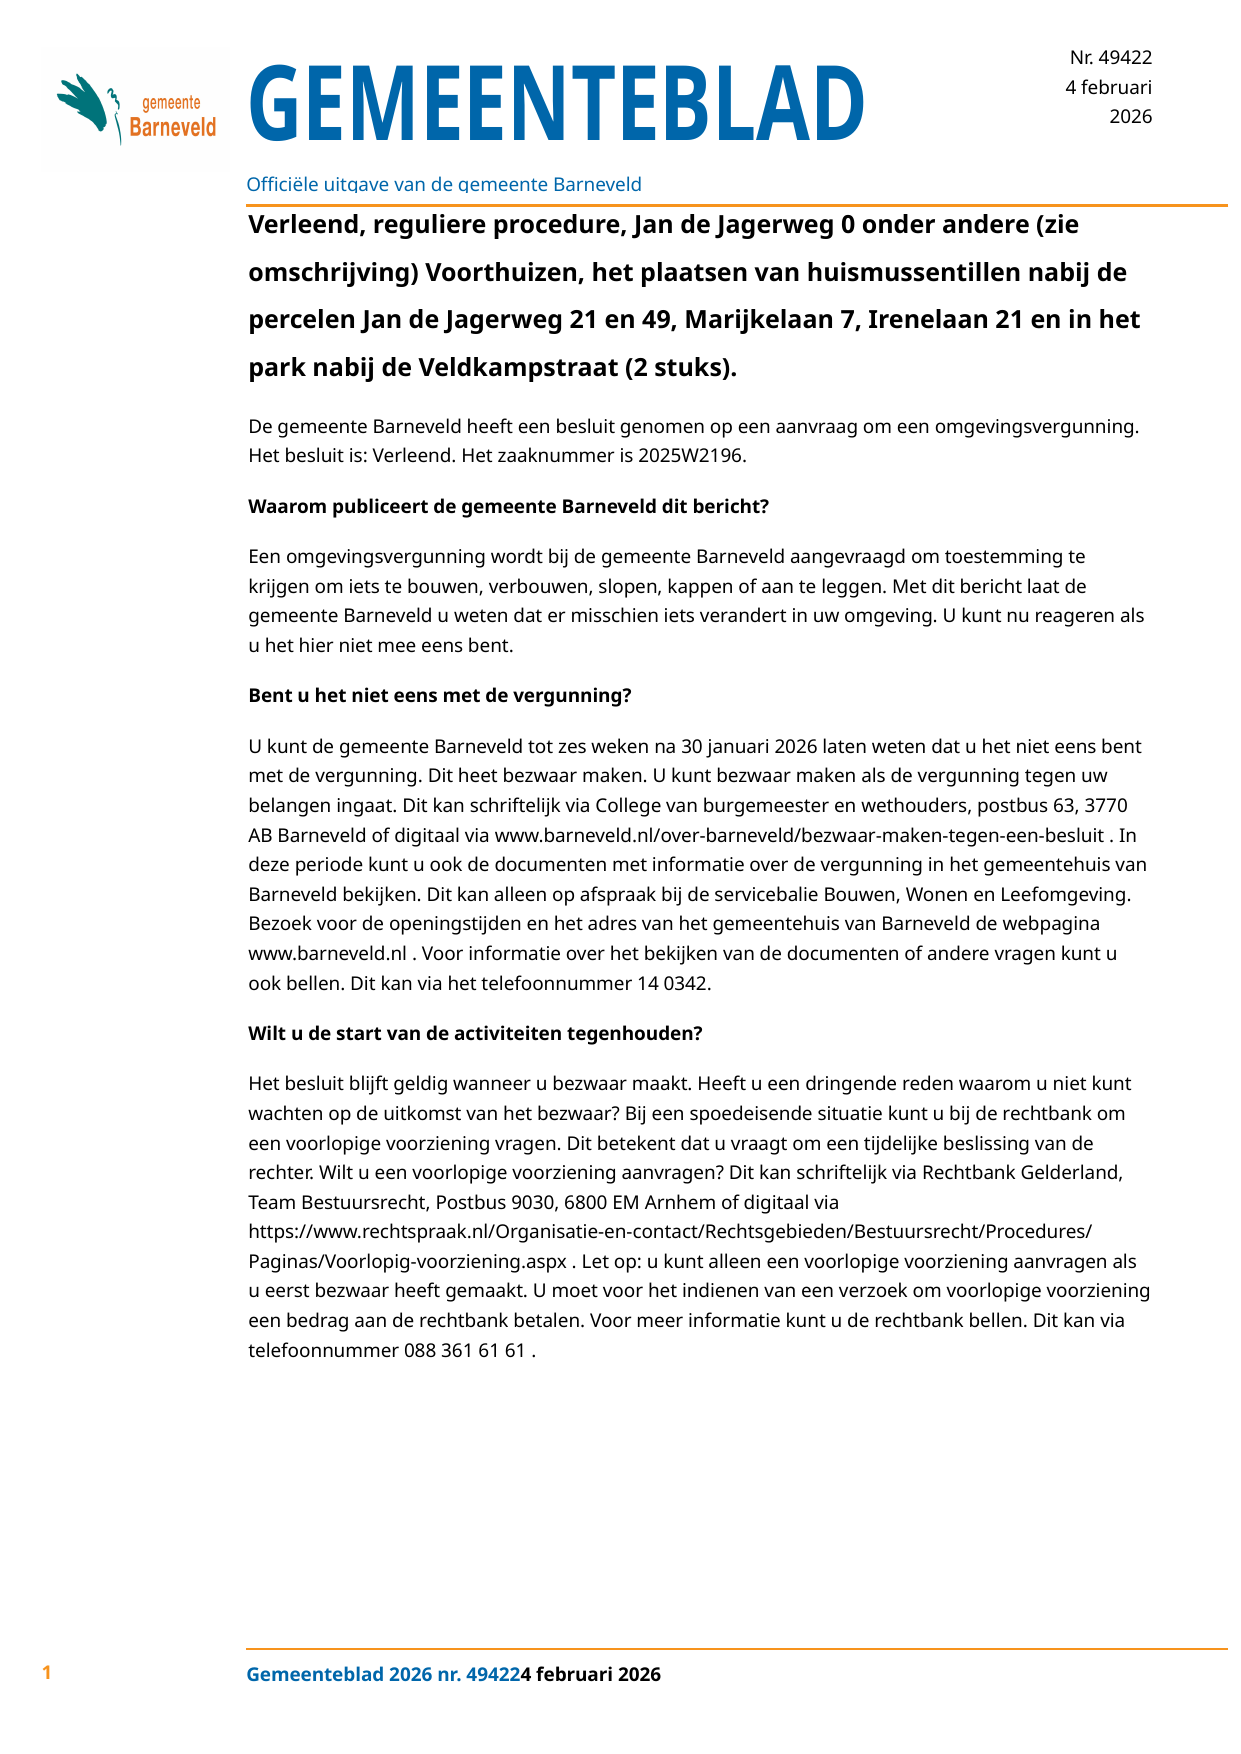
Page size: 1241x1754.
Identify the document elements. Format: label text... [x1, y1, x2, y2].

text Bent u het niet eens met de vergunning? [248, 683, 1152, 708]
text Waarom publiceert de gemeente Barneveld dit bericht? [248, 493, 1152, 519]
text Verleend, reguliere procedure, Jan de Jagerweg 0 onder andere (zie omschrijving) Voorthuizen, het plaatsen van huismussentillen nabij de percelen Jan de Jagerweg 21 en 49, Marijkelaan 7, Irenelaan 21 en in het park nabij de Veldkampstraat (2 stuks). [248, 207, 1152, 384]
text De gemeente Barneveld heeft een besluit genomen op een aanvraag om een omgevingsvergunning. Het besluit is: Verleend. Het zaaknummer is 2025W2196. [248, 413, 1152, 468]
text Het besluit blijft geldig wanneer u bezwaar maakt. Heeft u een dringende reden waarom u niet kunt wachten op de uitkomst van het bezwaar? Bij een spoedeisende situatie kunt u bij de rechtbank om een voorlopige voorziening vragen. Dit betekent dat u vraagt om een tijdelijke beslissing van de rechter. Wilt u een voorlopige voorziening aanvragen? Dit kan schriftelijk via Rechtbank Gelderland, Team Bestuursrecht, Postbus 9030, 6800 EM Arnhem of digitaal via https://www.rechtspraak.nl/Organisatie-en-contact/Rechtsgebieden/Bestuursrecht/Procedures/Paginas/Voorlopig-voorziening.aspx . Let op: u kunt alleen een voorlopige voorziening aanvragen als u eerst bezwaar heeft gemaakt. U moet voor het indienen van een verzoek om voorlopige voorziening een bedrag aan de rechtbank betalen. Voor meer informatie kunt u de rechtbank bellen. Dit kan via telefoonnummer 088 361 61 61 . [248, 1071, 1152, 1363]
text Een omgevingsvergunning wordt bij de gemeente Barneveld aangevraagd om toestemming te krijgen om iets te bouwen, verbouwen, slopen, kappen of aan te leggen. Met dit bericht laat de gemeente Barneveld u weten dat er misschien iets verandert in uw omgeving. U kunt nu reageren als u het hier niet mee eens bent. [248, 543, 1152, 658]
text U kunt de gemeente Barneveld tot zes weken na 30 januari 2026 laten weten dat u het niet eens bent met de vergunning. Dit heet bezwaar maken. U kunt bezwaar maken als de vergunning tegen uw belangen ingaat. Dit kan schriftelijk via College van burgemeester en wethouders, postbus 63, 3770 AB Barneveld of digitaal via www.barneveld.nl/over-barneveld/bezwaar-maken-tegen-een-besluit . In deze periode kunt u ook de documenten met informatie over de vergunning in het gemeentehuis van Barneveld bekijken. Dit kan alleen op afspraak bij de servicebalie Bouwen, Wonen en Leefomgeving. Bezoek voor de openingstijden en het adres van het gemeentehuis van Barneveld de webpagina www.barneveld.nl . Voor informatie over het bekijken van de documenten of andere vragen kunt u ook bellen. Dit kan via het telefoonnummer 14 0342. [248, 733, 1152, 996]
picture [41, 47, 231, 172]
text Wilt u de start van de activiteiten tegenhouden? [248, 1020, 1152, 1046]
